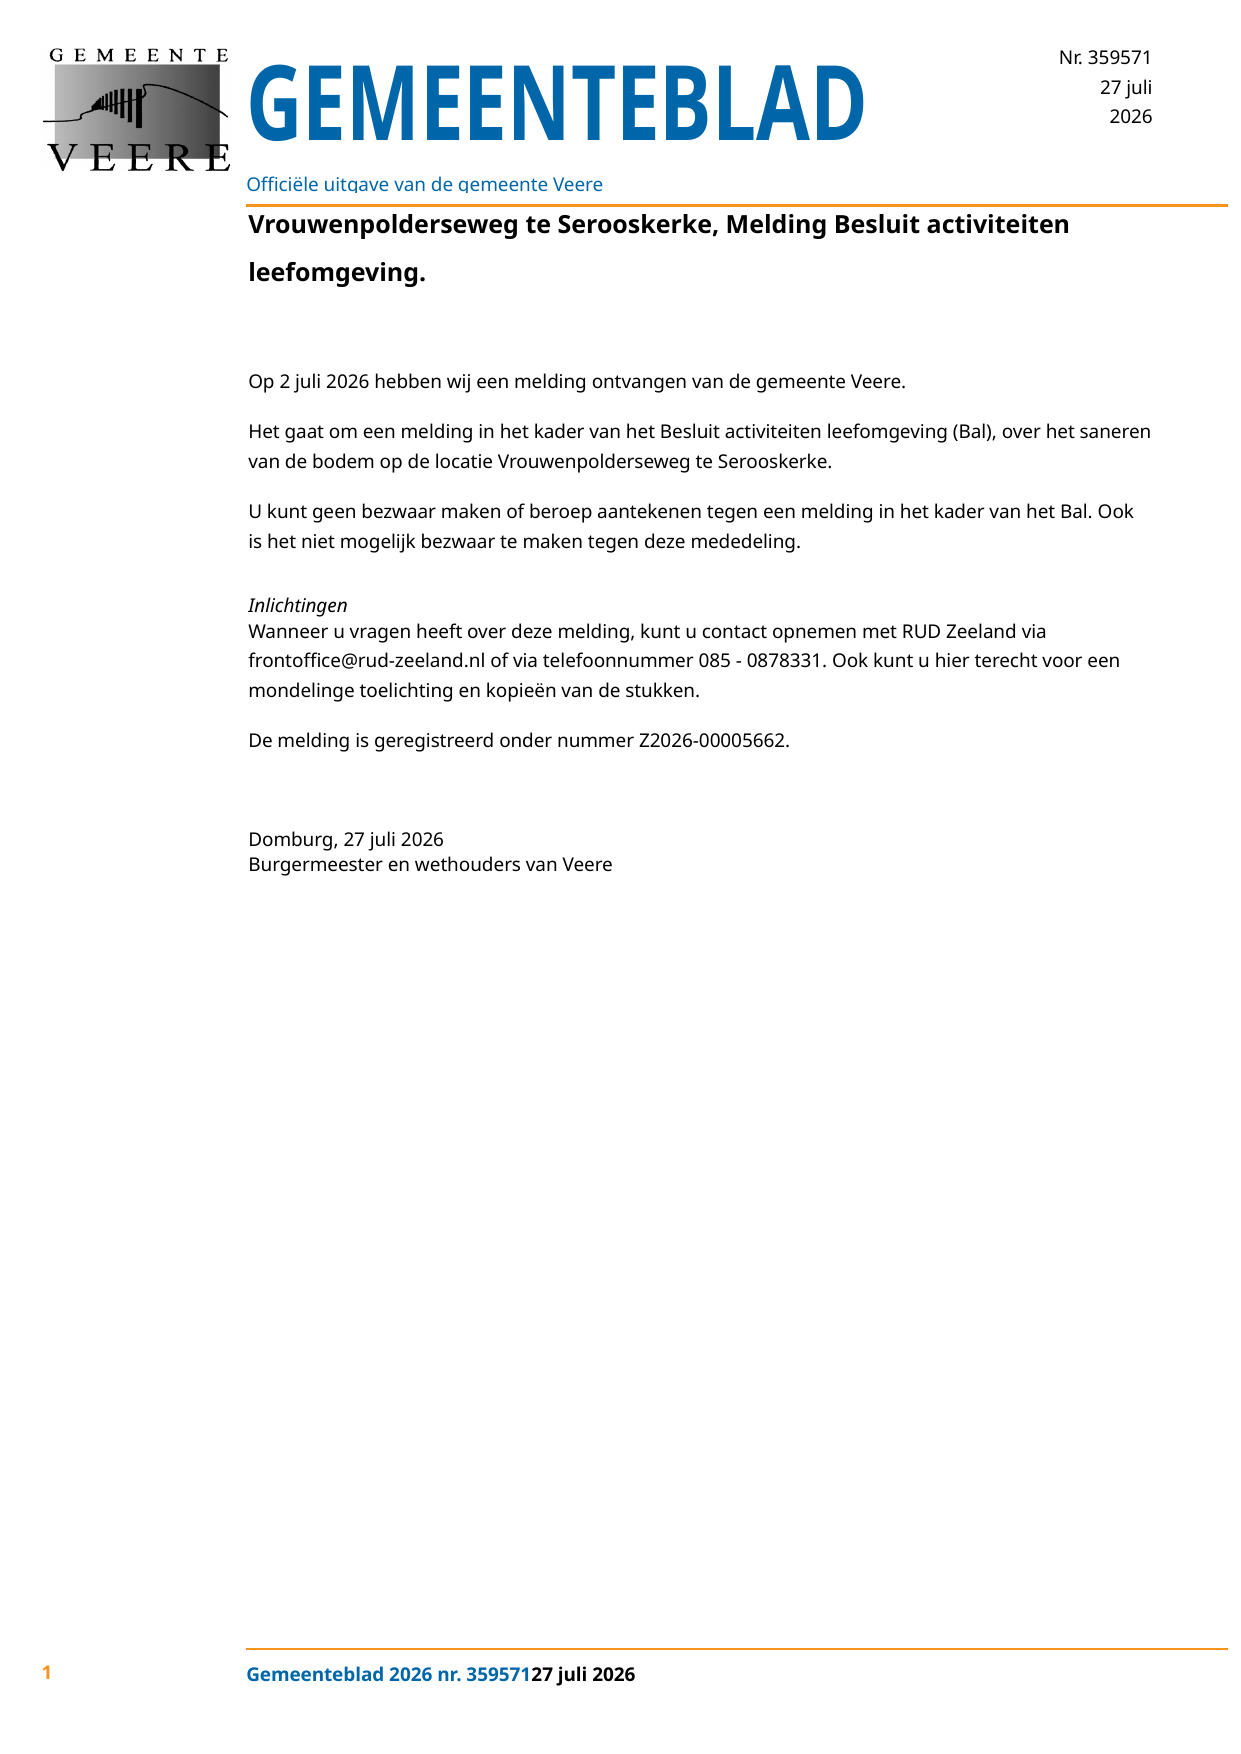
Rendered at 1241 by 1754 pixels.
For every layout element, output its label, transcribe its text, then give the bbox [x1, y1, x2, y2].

text Wanneer u vragen heeft over deze melding, kunt u contact opnemen met RUD Zeeland via frontoffice@rud-zeeland.nl of via telefoonnummer 085 - 0878331. Ook kunt u hier terecht voor een mondelinge toelichting en kopieën van de stukken. [248, 618, 1152, 703]
text Domburg, 27 juli 2026 [248, 826, 1152, 852]
text U kunt geen bezwaar maken of beroep aantekenen tegen een melding in het kader van het Bal. Ook is het niet mogelijk bezwaar te maken tegen deze mededeling. [248, 499, 1152, 554]
text Burgermeester en wethouders van Veere [248, 852, 1152, 877]
text Vrouwenpolderseweg te Serooskerke, Melding Besluit activiteiten leefomgeving. [248, 207, 1152, 288]
text Inlichtingen [248, 592, 1152, 618]
text Op 2 juli 2026 hebben wij een melding ontvangen van de gemeente Veere. [248, 368, 1152, 394]
text Het gaat om een melding in het kader van het Besluit activiteiten leefomgeving (Bal), over het saneren van de bodem op de locatie Vrouwenpolderseweg te Serooskerke. [248, 419, 1152, 474]
text De melding is geregistreerd onder nummer Z2026-00005662. [248, 728, 1152, 753]
picture [41, 47, 231, 172]
